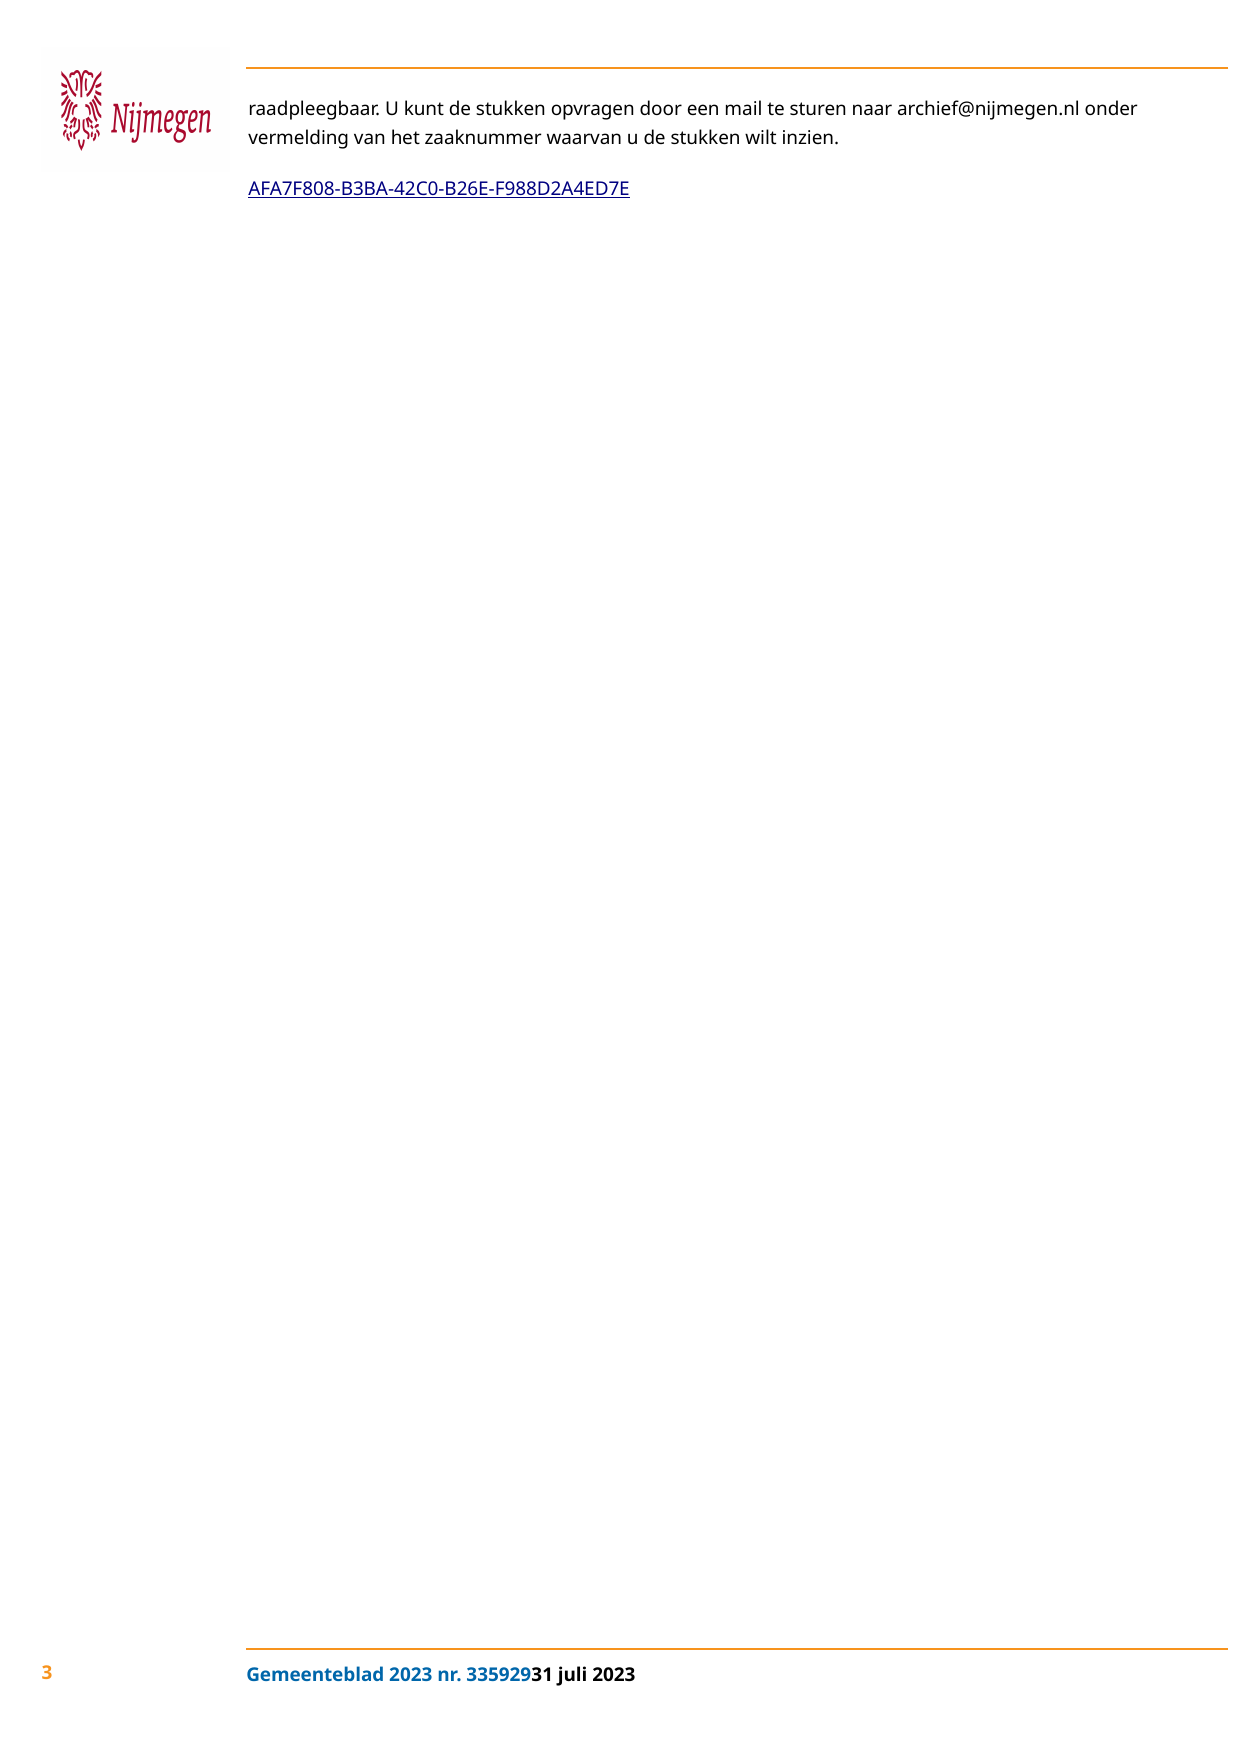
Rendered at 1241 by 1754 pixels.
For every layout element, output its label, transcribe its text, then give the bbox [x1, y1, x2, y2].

text raadpleegbaar. U kunt de stukken opvragen door een mail te sturen naar archief@nijmegen.nl onder vermelding van het zaaknummer waarvan u de stukken wilt inzien. [248, 95, 1152, 150]
picture [41, 47, 231, 172]
text AFA7F808-B3BA-42C0-B26E-F988D2A4ED7E [248, 175, 1152, 201]
